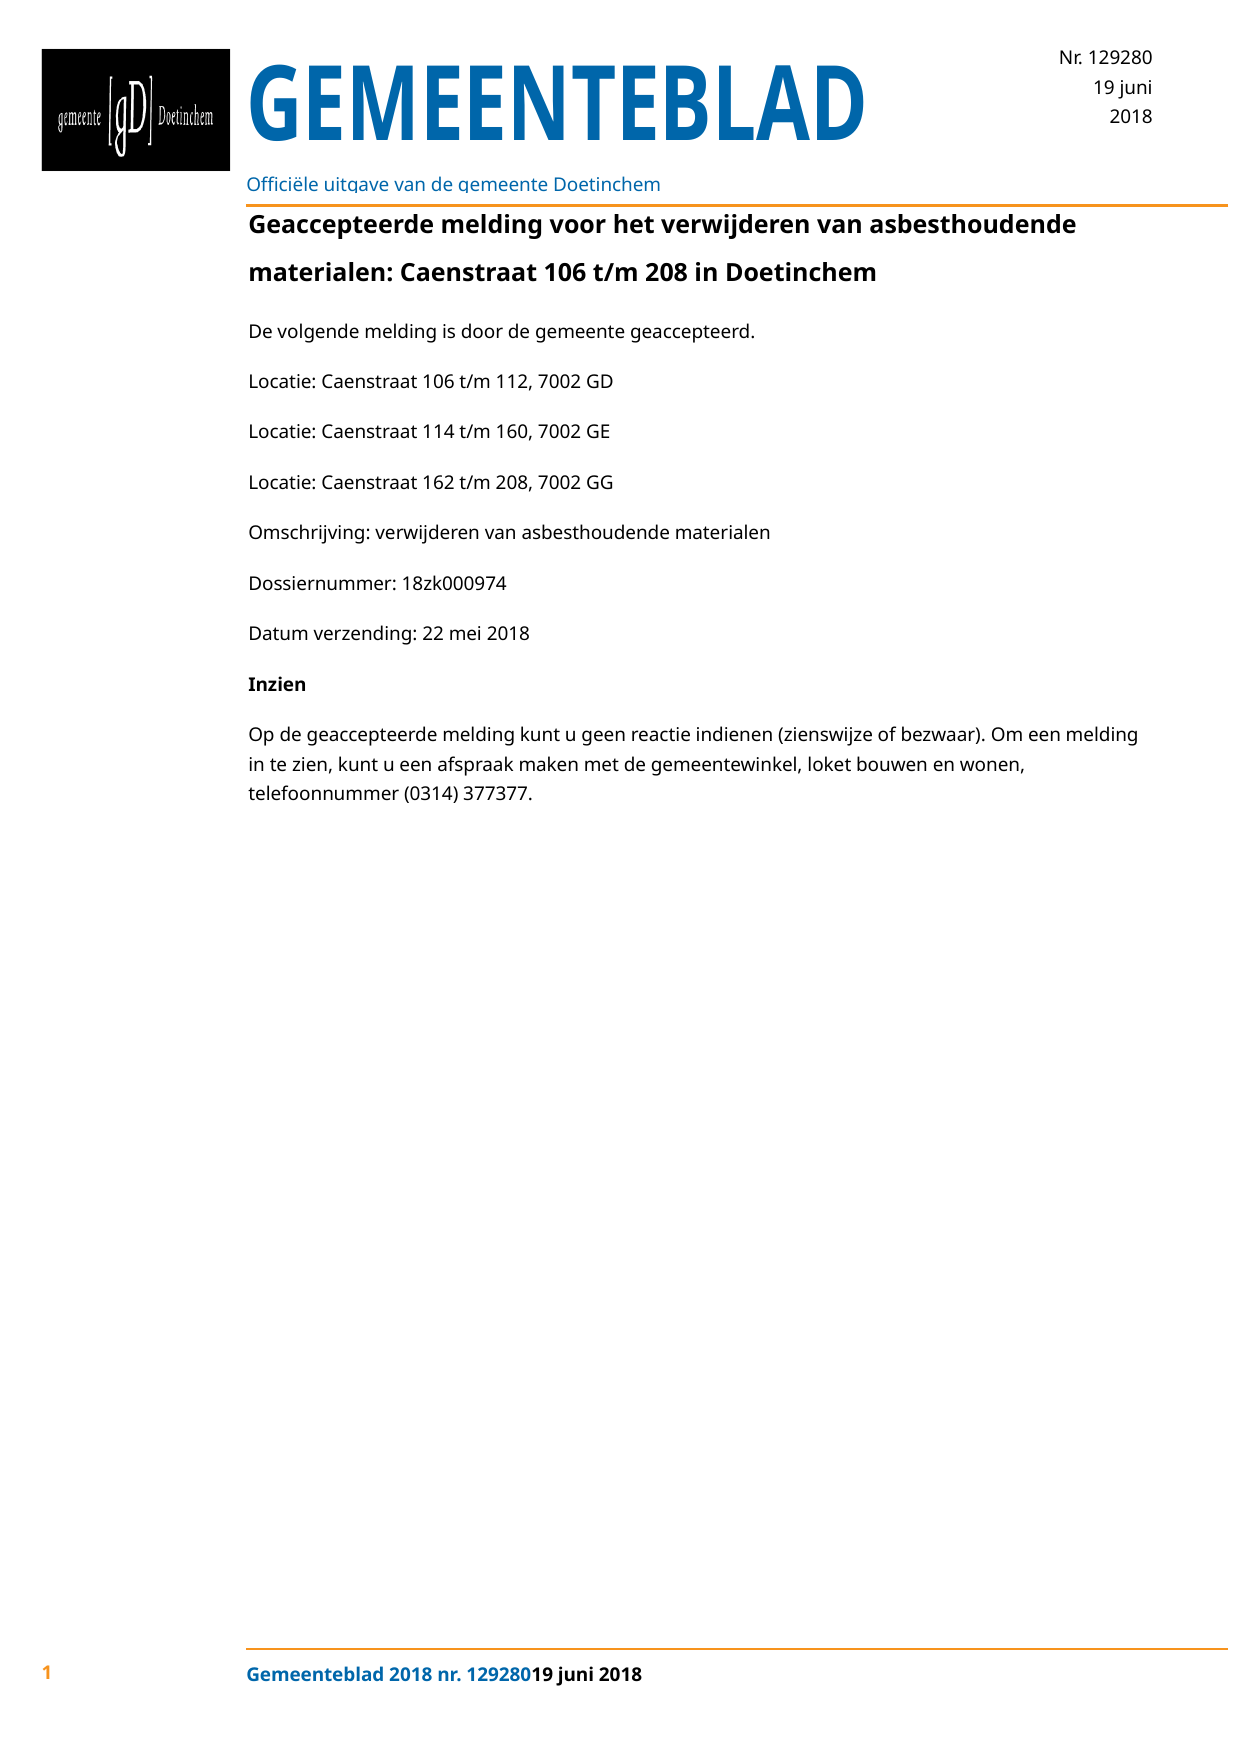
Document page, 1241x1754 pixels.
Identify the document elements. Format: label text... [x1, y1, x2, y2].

text Locatie: Caenstraat 106 t/m 112, 7002 GD [248, 368, 1152, 394]
text Op de geaccepteerde melding kunt u geen reactie indienen (zienswijze of bezwaar). Om een melding in te zien, kunt u een afspraak maken met de gemeentewinkel, loket bouwen en wonen, telefoonnummer (0314) 377377. [248, 721, 1152, 806]
text Omschrijving: verwijderen van asbesthoudende materialen [248, 519, 1152, 545]
text De volgende melding is door de gemeente geaccepteerd. [248, 318, 1152, 344]
text Datum verzending: 22 mei 2018 [248, 620, 1152, 646]
picture [41, 47, 231, 172]
text Locatie: Caenstraat 162 t/m 208, 7002 GG [248, 469, 1152, 495]
text Geaccepteerde melding voor het verwijderen van asbesthoudende materialen: Caenstraat 106 t/m 208 in Doetinchem [248, 207, 1152, 288]
text Dossiernummer: 18zk000974 [248, 570, 1152, 596]
text Locatie: Caenstraat 114 t/m 160, 7002 GE [248, 419, 1152, 444]
text Inzien [248, 671, 1152, 697]
